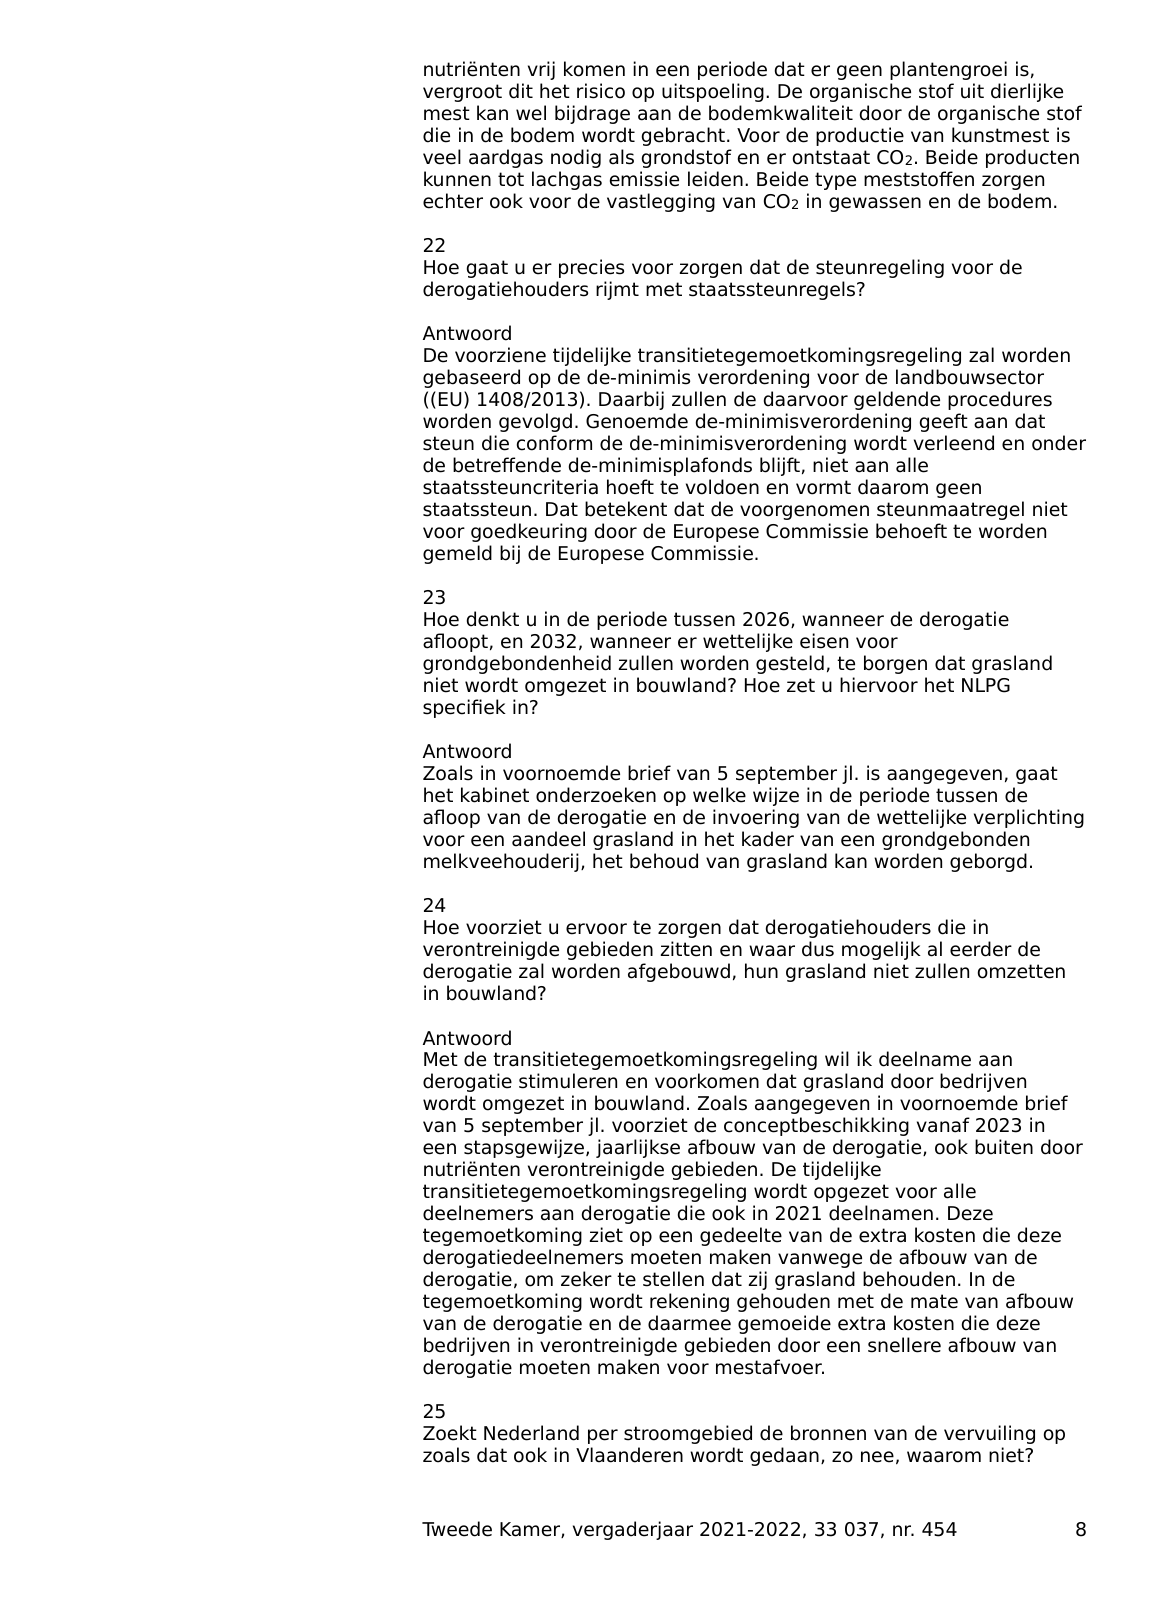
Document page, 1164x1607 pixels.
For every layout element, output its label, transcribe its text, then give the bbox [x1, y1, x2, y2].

text 24 [422, 895, 1087, 917]
text Hoe voorziet u ervoor te zorgen dat derogatiehouders die in verontreinigde gebieden zitten en waar dus mogelijk al eerder de derogatie zal worden afgebouwd, hun grasland niet zullen omzetten in bouwland? [422, 917, 1087, 1005]
text nutriënten vrij komen in een periode dat er geen plantengroei is, vergroot dit het risico op uitspoeling. De organische stof uit dierlijke mest kan wel bijdrage aan de bodemkwaliteit door de organische stof die in de bodem wordt gebracht. Voor de productie van kunstmest is veel aardgas nodig als grondstof en er ontstaat CO2. Beide producten kunnen tot lachgas emissie leiden. Beide type meststoffen zorgen echter ook voor de vastlegging van CO2 in gewassen en de bodem. [422, 59, 1087, 213]
text Hoe gaat u er precies voor zorgen dat de steunregeling voor de derogatiehouders rijmt met staatssteunregels? [422, 257, 1087, 301]
text 23 [422, 587, 1087, 609]
text De voorziene tijdelijke transitietegemoetkomingsregeling zal worden gebaseerd op de de-minimis verordening voor de landbouwsector ((EU) 1408/2013). Daarbij zullen de daarvoor geldende procedures worden gevolgd. Genoemde de-minimisverordening geeft aan dat steun die conform de de-minimisverordening wordt verleend en onder de betreffende de-minimisplafonds blijft, niet aan alle staatssteuncriteria hoeft te voldoen en vormt daarom geen staatssteun. Dat betekent dat de voorgenomen steunmaatregel niet voor goedkeuring door de Europese Commissie behoeft te worden gemeld bij de Europese Commissie. [422, 345, 1087, 565]
text Antwoord [422, 1027, 1087, 1049]
text 25 [422, 1401, 1087, 1423]
text Met de transitietegemoetkomingsregeling wil ik deelname aan derogatie stimuleren en voorkomen dat grasland door bedrijven wordt omgezet in bouwland. Zoals aangegeven in voornoemde brief van 5 september jl. voorziet de conceptbeschikking vanaf 2023 in een stapsgewijze, jaarlijkse afbouw van de derogatie, ook buiten door nutriënten verontreinigde gebieden. De tijdelijke transitietegemoetkomingsregeling wordt opgezet voor alle deelnemers aan derogatie die ook in 2021 deelnamen. Deze tegemoetkoming ziet op een gedeelte van de extra kosten die deze derogatiedeelnemers moeten maken vanwege de afbouw van de derogatie, om zeker te stellen dat zij grasland behouden. In de tegemoetkoming wordt rekening gehouden met de mate van afbouw van de derogatie en de daarmee gemoeide extra kosten die deze bedrijven in verontreinigde gebieden door een snellere afbouw van derogatie moeten maken voor mestafvoer. [422, 1049, 1087, 1379]
text Zoekt Nederland per stroomgebied de bronnen van de vervuiling op zoals dat ook in Vlaanderen wordt gedaan, zo nee, waarom niet? [422, 1423, 1087, 1467]
text Hoe denkt u in de periode tussen 2026, wanneer de derogatie afloopt, en 2032, wanneer er wettelijke eisen voor grondgebondenheid zullen worden gesteld, te borgen dat grasland niet wordt omgezet in bouwland? Hoe zet u hiervoor het NLPG specifiek in? [422, 609, 1087, 719]
text 22 [422, 235, 1087, 257]
text Zoals in voornoemde brief van 5 september jl. is aangegeven, gaat het kabinet onderzoeken op welke wijze in de periode tussen de afloop van de derogatie en de invoering van de wettelijke verplichting voor een aandeel grasland in het kader van een grondgebonden melkveehouderij, het behoud van grasland kan worden geborgd. [422, 763, 1087, 873]
text Antwoord [422, 741, 1087, 763]
text Antwoord [422, 323, 1087, 345]
